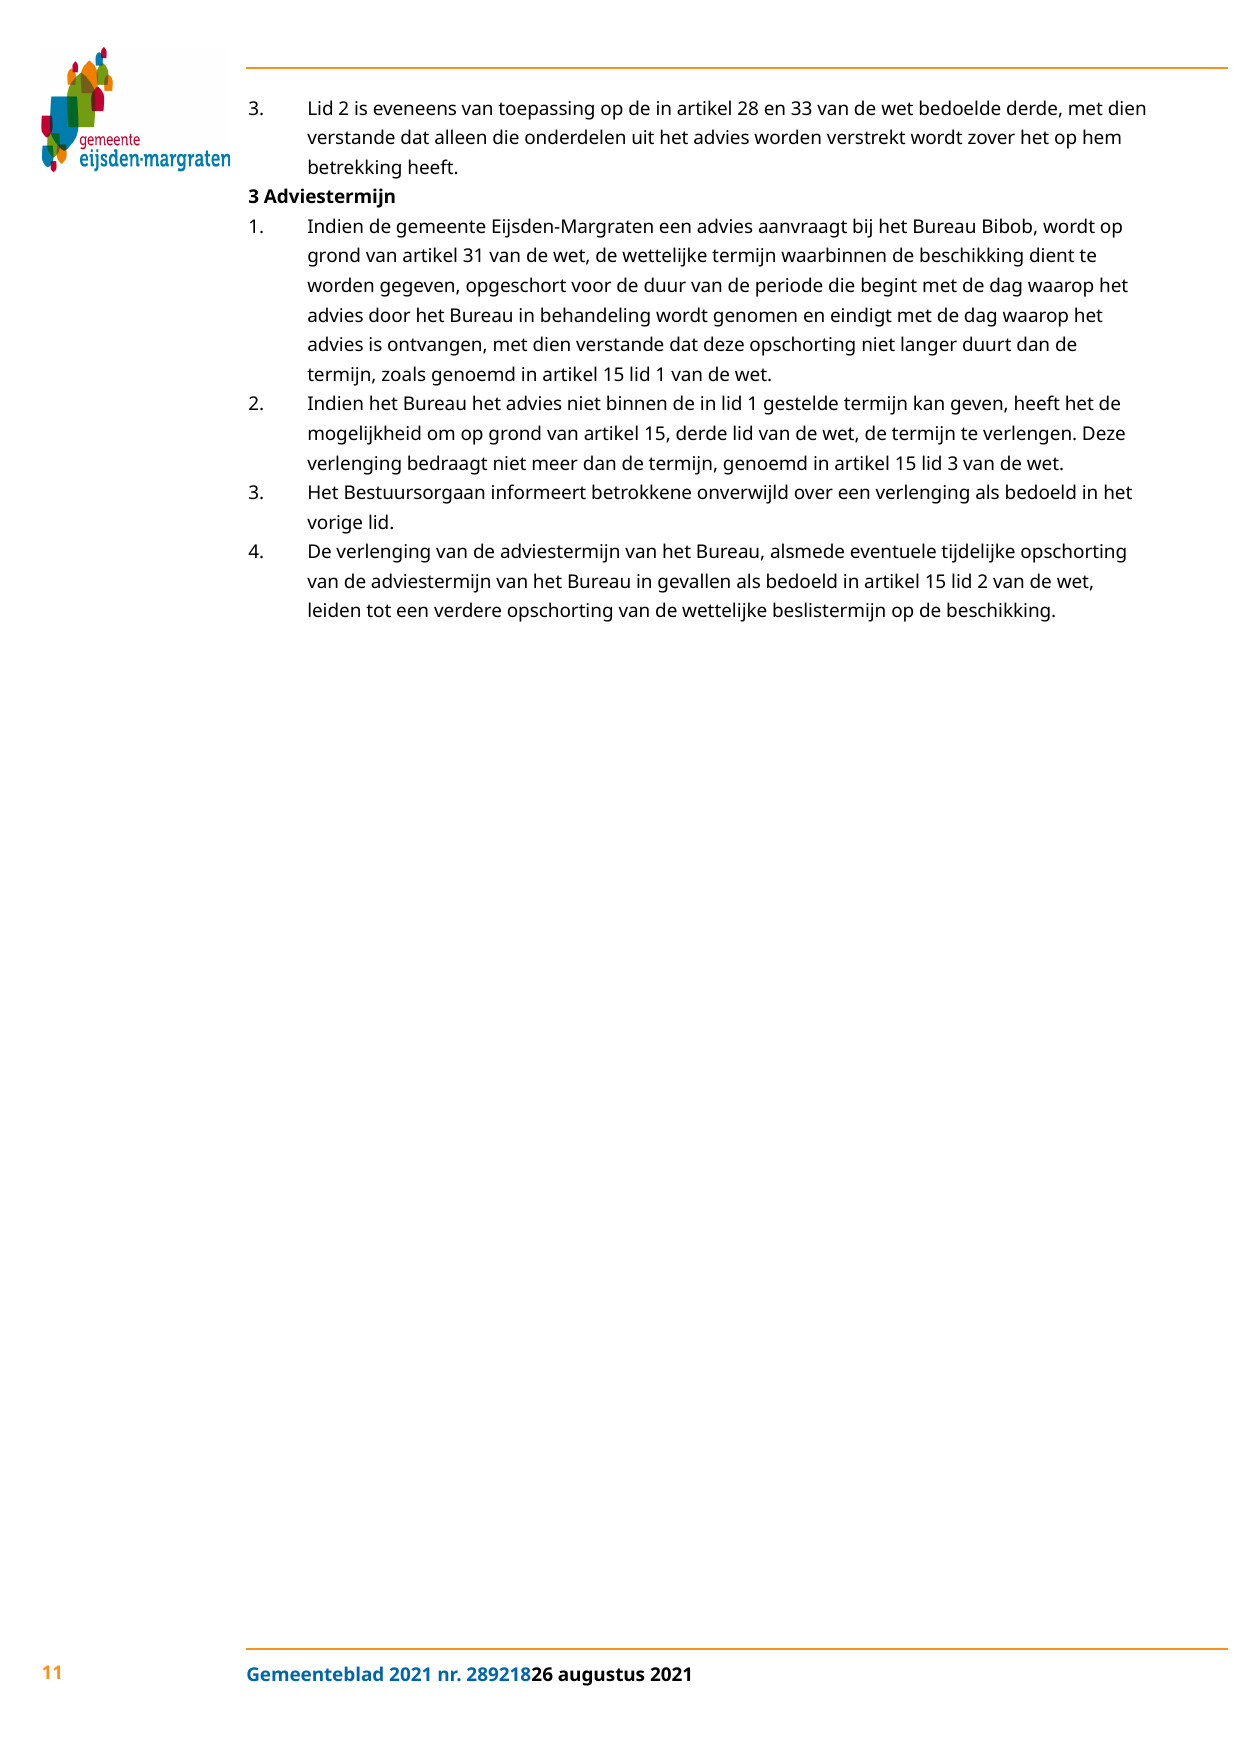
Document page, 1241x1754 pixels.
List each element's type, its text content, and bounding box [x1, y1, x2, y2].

text 3 Adviestermijn [248, 183, 1152, 209]
list De verlenging van de adviestermijn van het Bureau, alsmede eventuele tijdelijke opschorting van de adviestermijn van het Bureau in gevallen als bedoeld in artikel 15 lid 2 van de wet, leiden tot een verdere opschorting van de wettelijke beslistermijn op de beschikking. [248, 538, 1152, 623]
list Lid 2 is eveneens van toepassing op de in artikel 28 en 33 van de wet bedoelde derde, met dien verstande dat alleen die onderdelen uit het advies worden verstrekt wordt zover het op hem betrekking heeft. [248, 95, 1152, 180]
picture [41, 47, 231, 172]
list Indien het Bureau het advies niet binnen de in lid 1 gestelde termijn kan geven, heeft het de mogelijkheid om op grond van artikel 15, derde lid van de wet, de termijn te verlengen. Deze verlenging bedraagt niet meer dan de termijn, genoemd in artikel 15 lid 3 van de wet. [248, 391, 1152, 476]
list Indien de gemeente Eijsden-Margraten een advies aanvraagt bij het Bureau Bibob, wordt op grond van artikel 31 van de wet, de wettelijke termijn waarbinnen de beschikking dient te worden gegeven, opgeschort voor de duur van de periode die begint met de dag waarop het advies door het Bureau in behandeling wordt genomen en eindigt met de dag waarop het advies is ontvangen, met dien verstande dat deze opschorting niet langer duurt dan de termijn, zoals genoemd in artikel 15 lid 1 van de wet. [248, 213, 1152, 387]
list Het Bestuursorgaan informeert betrokkene onverwijld over een verlenging als bedoeld in het vorige lid. [248, 479, 1152, 535]
